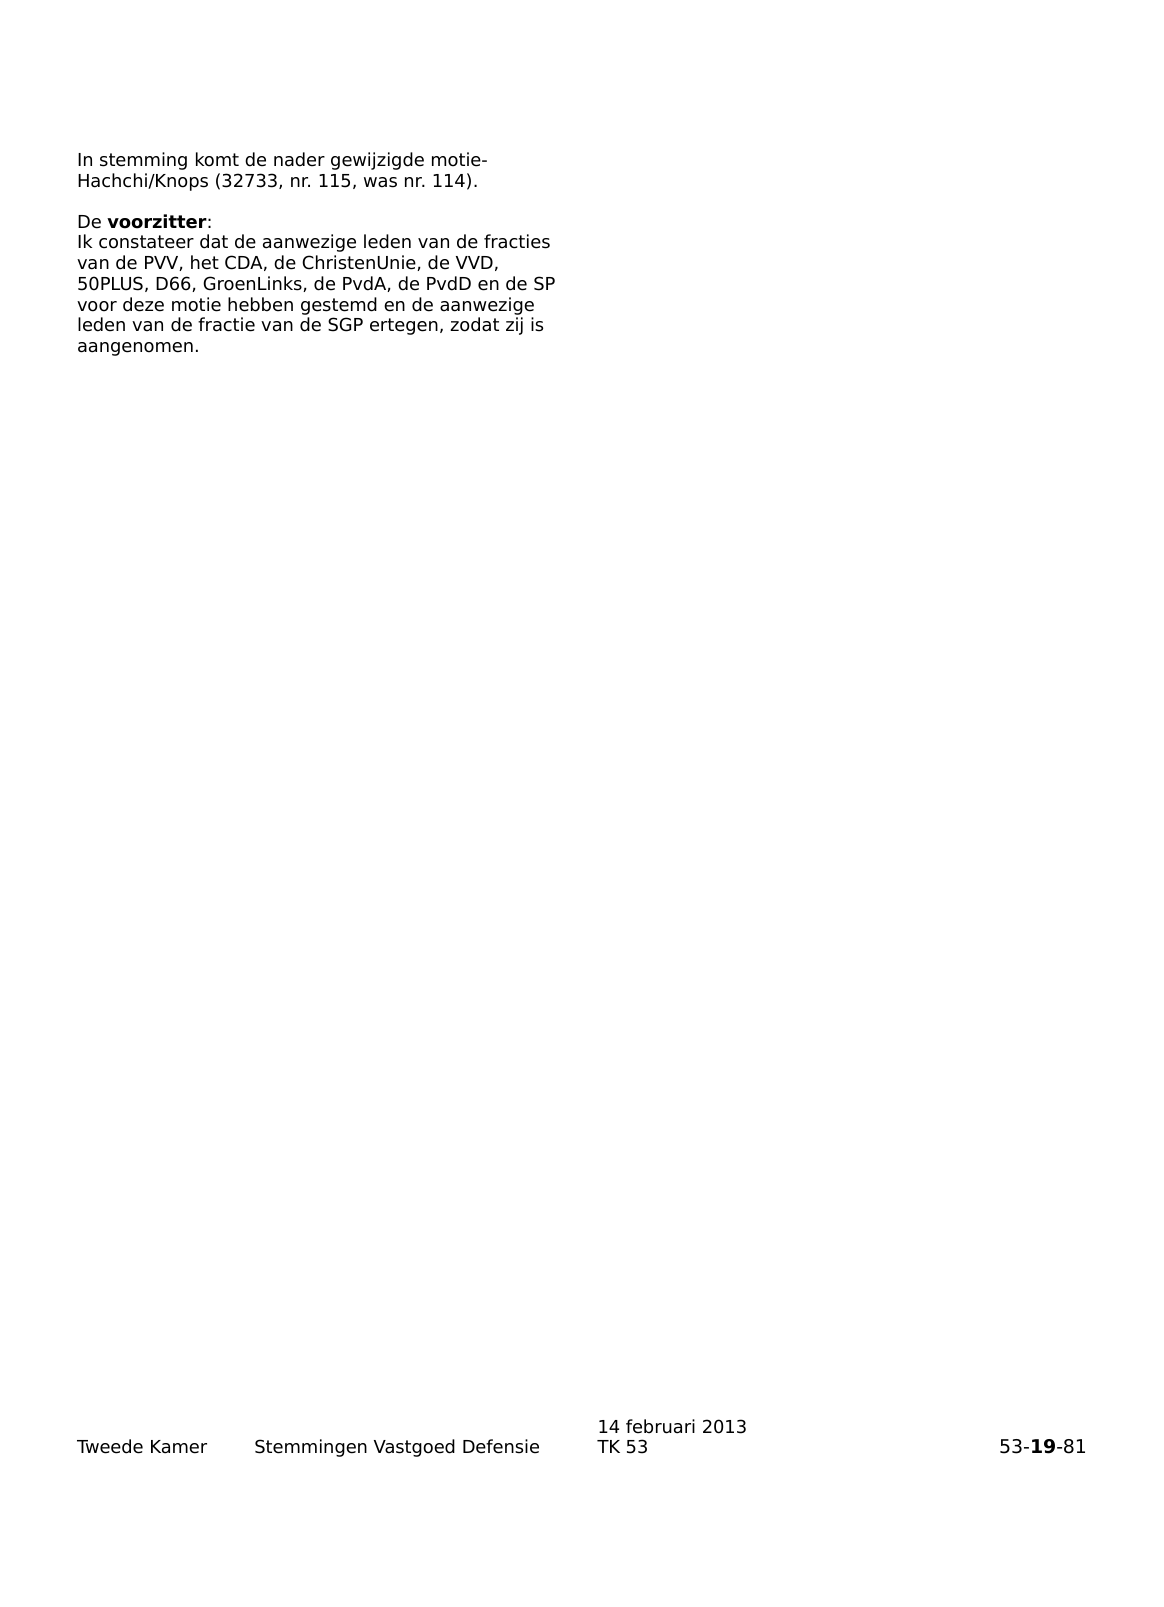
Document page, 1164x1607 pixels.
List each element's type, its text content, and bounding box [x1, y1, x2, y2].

text In stemming komt de nader gewijzigde motie-Hachchi/Knops (32733, nr. 115, was nr. 114). [77, 150, 567, 192]
text Ik constateer dat de aanwezige leden van de fracties van de PVV, het CDA, de ChristenUnie, de VVD, 50PLUS, D66, GroenLinks, de PvdA, de PvdD en de SP voor deze motie hebben gestemd en de aanwezige leden van de fractie van de SGP ertegen, zodat zij is aangenomen. [77, 232, 567, 357]
text De voorzitter: [77, 212, 567, 232]
